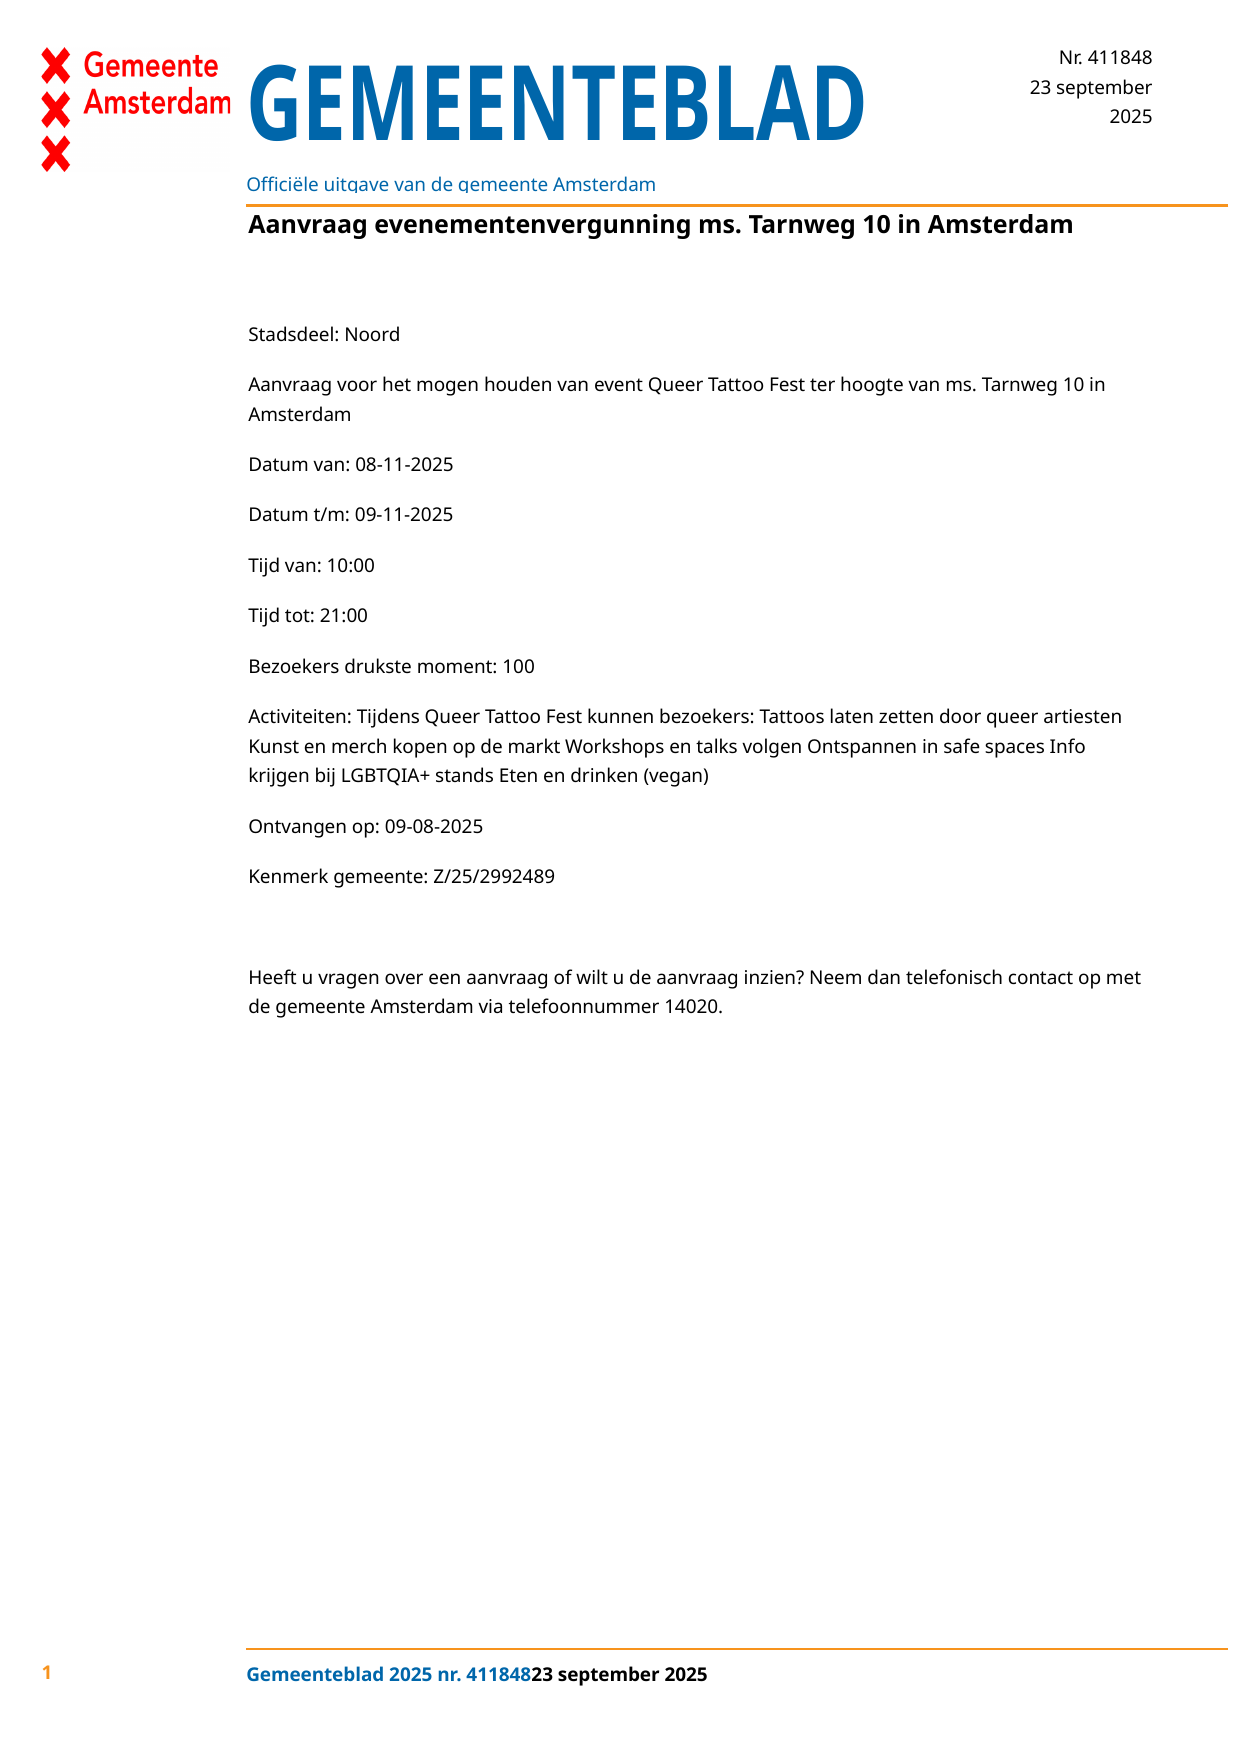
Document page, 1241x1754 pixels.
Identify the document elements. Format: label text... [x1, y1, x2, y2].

text Bezoekers drukste moment: 100 [248, 653, 1152, 678]
text Tijd van: 10:00 [248, 552, 1152, 578]
text Aanvraag voor het mogen houden van event Queer Tattoo Fest ter hoogte van ms. Tarnweg 10 in Amsterdam [248, 371, 1152, 426]
text Datum t/m: 09-11-2025 [248, 502, 1152, 527]
text Aanvraag evenementenvergunning ms. Tarnweg 10 in Amsterdam [248, 207, 1152, 241]
picture [41, 47, 231, 172]
text Kenmerk gemeente: Z/25/2992489 [248, 863, 1152, 889]
text Tijd tot: 21:00 [248, 602, 1152, 628]
text Ontvangen op: 09-08-2025 [248, 813, 1152, 838]
text Activiteiten: Tijdens Queer Tattoo Fest kunnen bezoekers: Tattoos laten zetten door queer artiesten Kunst en merch kopen op de markt Workshops en talks volgen Ontspannen in safe spaces Info krijgen bij LGBTQIA+ stands Eten en drinken (vegan) [248, 703, 1152, 788]
text Datum van: 08-11-2025 [248, 451, 1152, 477]
text Heeft u vragen over een aanvraag of wilt u de aanvraag inzien? Neem dan telefonisch contact op met de gemeente Amsterdam via telefoonnummer 14020. [248, 964, 1152, 1019]
text Stadsdeel: Noord [248, 321, 1152, 346]
